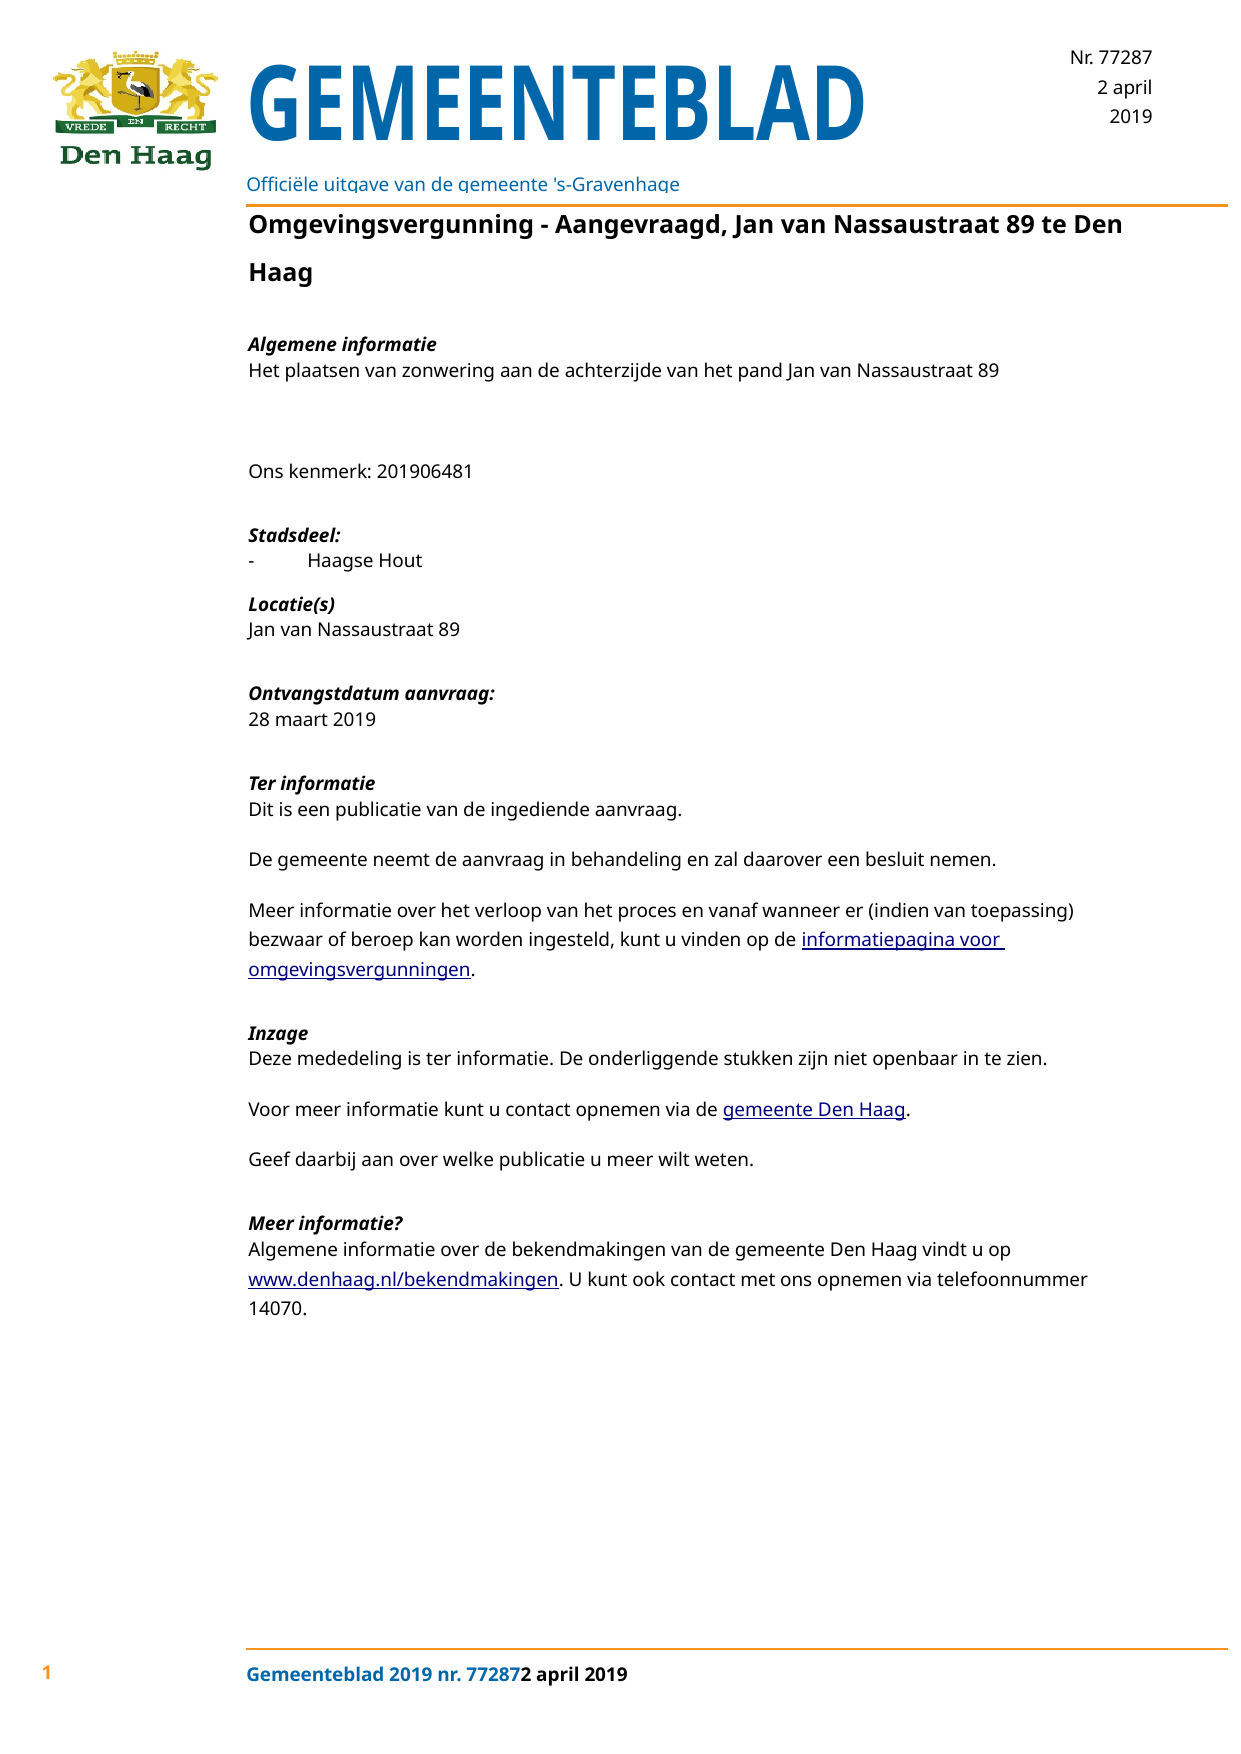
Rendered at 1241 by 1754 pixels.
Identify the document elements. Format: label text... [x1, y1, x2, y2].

text Inzage [248, 1020, 1152, 1046]
text Ons kenmerk: 201906481 [248, 458, 1152, 484]
text Meer informatie? [248, 1210, 1152, 1236]
text Algemene informatie [248, 331, 1152, 357]
text Ter informatie [248, 770, 1152, 796]
list Haagse Hout [248, 548, 1152, 573]
text Algemene informatie over de bekendmakingen van de gemeente Den Haag vindt u op www.denhaag.nl/bekendmakingen. U kunt ook contact met ons opnemen via telefoonnummer 14070. [248, 1236, 1152, 1321]
text Stadsdeel: [248, 522, 1152, 548]
text Omgevingsvergunning - Aangevraagd, Jan van Nassaustraat 89 te Den Haag [248, 207, 1152, 288]
text De gemeente neemt de aanvraag in behandeling en zal daarover een besluit nemen. [248, 846, 1152, 872]
text Ontvangstdatum aanvraag: [248, 681, 1152, 706]
text Deze mededeling is ter informatie. De onderliggende stukken zijn niet openbaar in te zien. [248, 1046, 1152, 1071]
text Meer informatie over het verloop van het proces en vanaf wanneer er (indien van toepassing) bezwaar of beroep kan worden ingesteld, kunt u vinden op de informatiepagina voor omgevingsvergunningen. [248, 897, 1152, 982]
text Dit is een publicatie van de ingediende aanvraag. [248, 796, 1152, 822]
text 28 maart 2019 [248, 706, 1152, 732]
picture [41, 47, 231, 172]
text Jan van Nassaustraat 89 [248, 617, 1152, 642]
text Geef daarbij aan over welke publicatie u meer wilt weten. [248, 1146, 1152, 1172]
text Voor meer informatie kunt u contact opnemen via de gemeente Den Haag. [248, 1096, 1152, 1122]
text Locatie(s) [248, 591, 1152, 617]
text Het plaatsen van zonwering aan de achterzijde van het pand Jan van Nassaustraat 89 [248, 357, 1152, 383]
